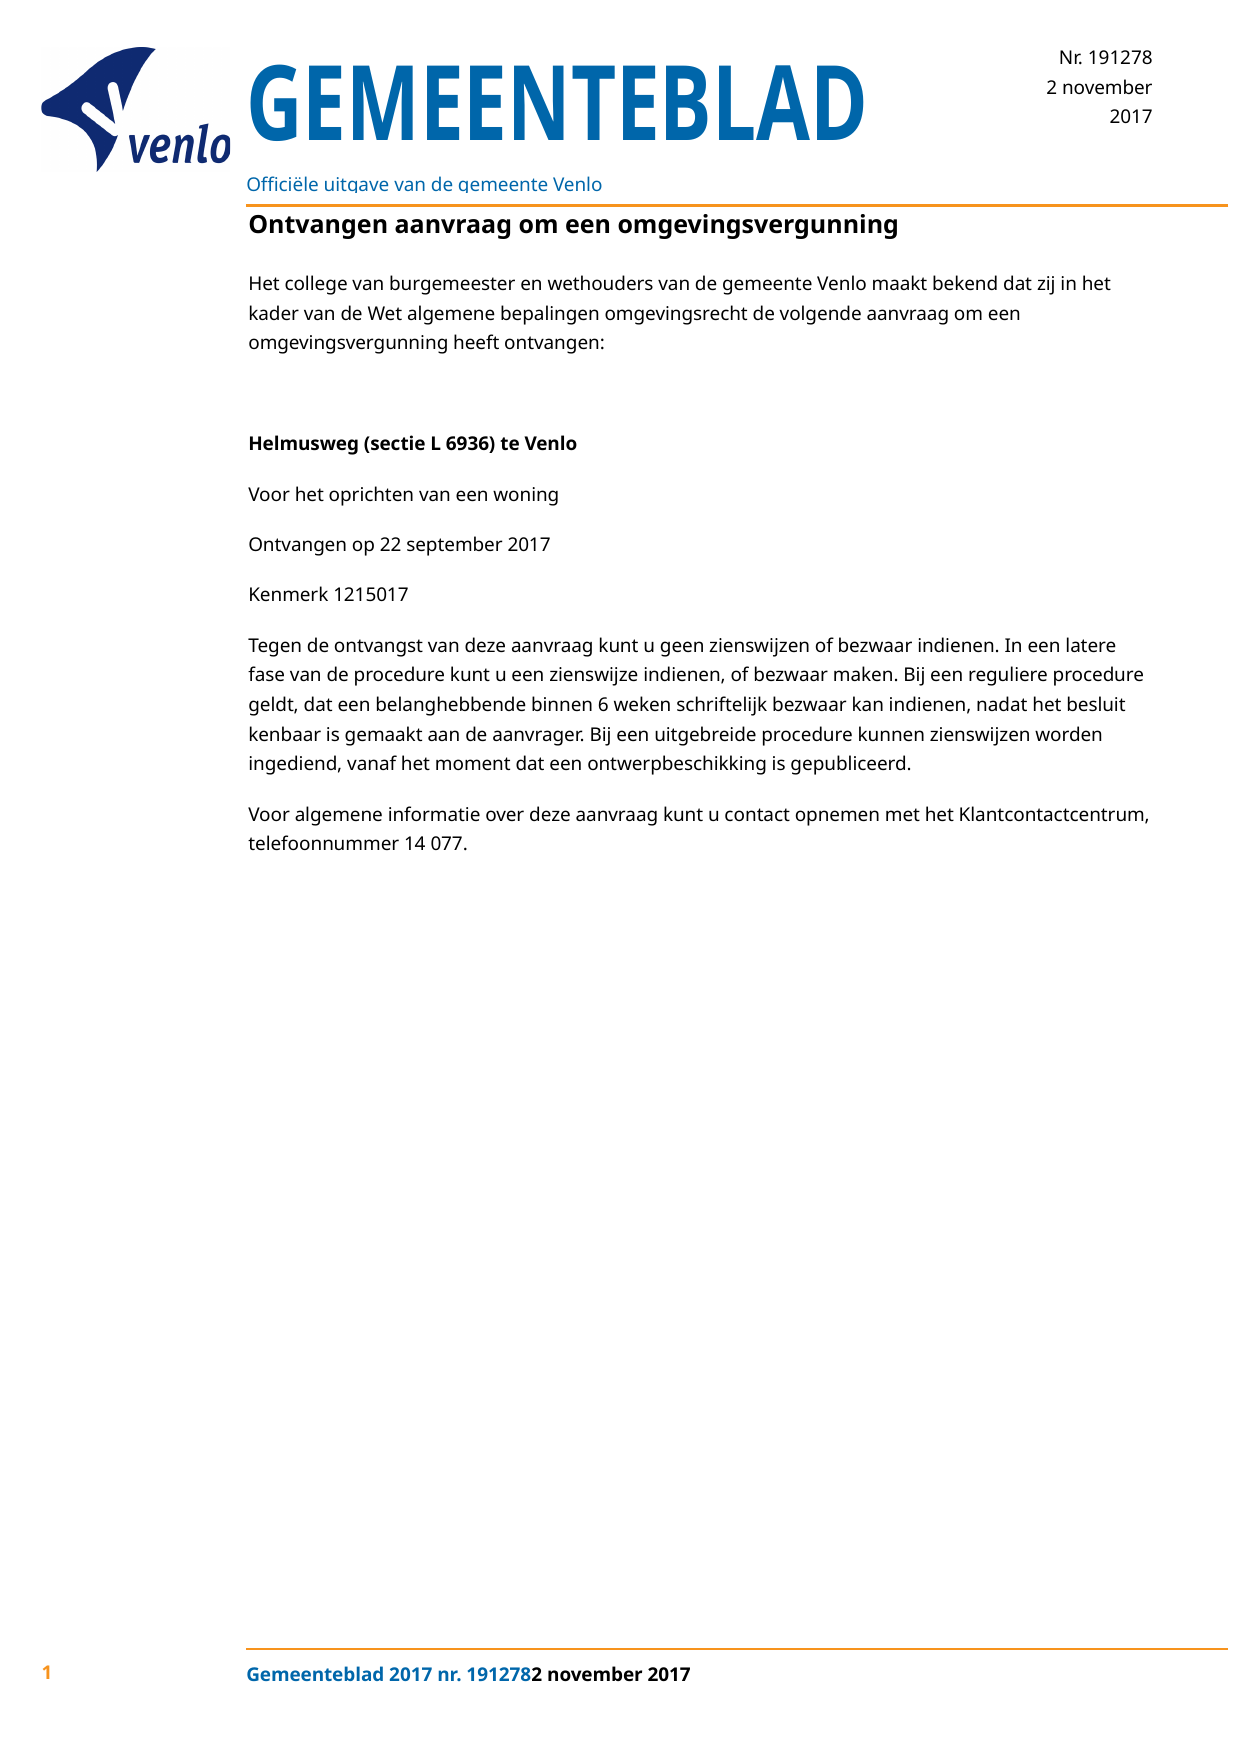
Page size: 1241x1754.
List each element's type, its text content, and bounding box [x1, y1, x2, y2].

text Voor het oprichten van een woning [248, 481, 1152, 506]
text Tegen de ontvangst van deze aanvraag kunt u geen zienswijzen of bezwaar indienen. In een latere fase van de procedure kunt u een zienswijze indienen, of bezwaar maken. Bij een reguliere procedure geldt, dat een belanghebbende binnen 6 weken schriftelijk bezwaar kan indienen, nadat het besluit kenbaar is gemaakt aan de aanvrager. Bij een uitgebreide procedure kunnen zienswijzen worden ingediend, vanaf het moment dat een ontwerpbeschikking is gepubliceerd. [248, 632, 1152, 776]
text Kenmerk 1215017 [248, 582, 1152, 607]
text Voor algemene informatie over deze aanvraag kunt u contact opnemen met het Klantcontactcentrum, telefoonnummer 14 077. [248, 801, 1152, 856]
text Het college van burgemeester en wethouders van de gemeente Venlo maakt bekend dat zij in het kader van de Wet algemene bepalingen omgevingsrecht de volgende aanvraag om een omgevingsvergunning heeft ontvangen: [248, 270, 1152, 355]
picture [41, 47, 231, 172]
text Helmusweg (sectie L 6936) te Venlo [248, 430, 1152, 456]
text Ontvangen aanvraag om een omgevingsvergunning [248, 207, 1152, 241]
text Ontvangen op 22 september 2017 [248, 531, 1152, 557]
